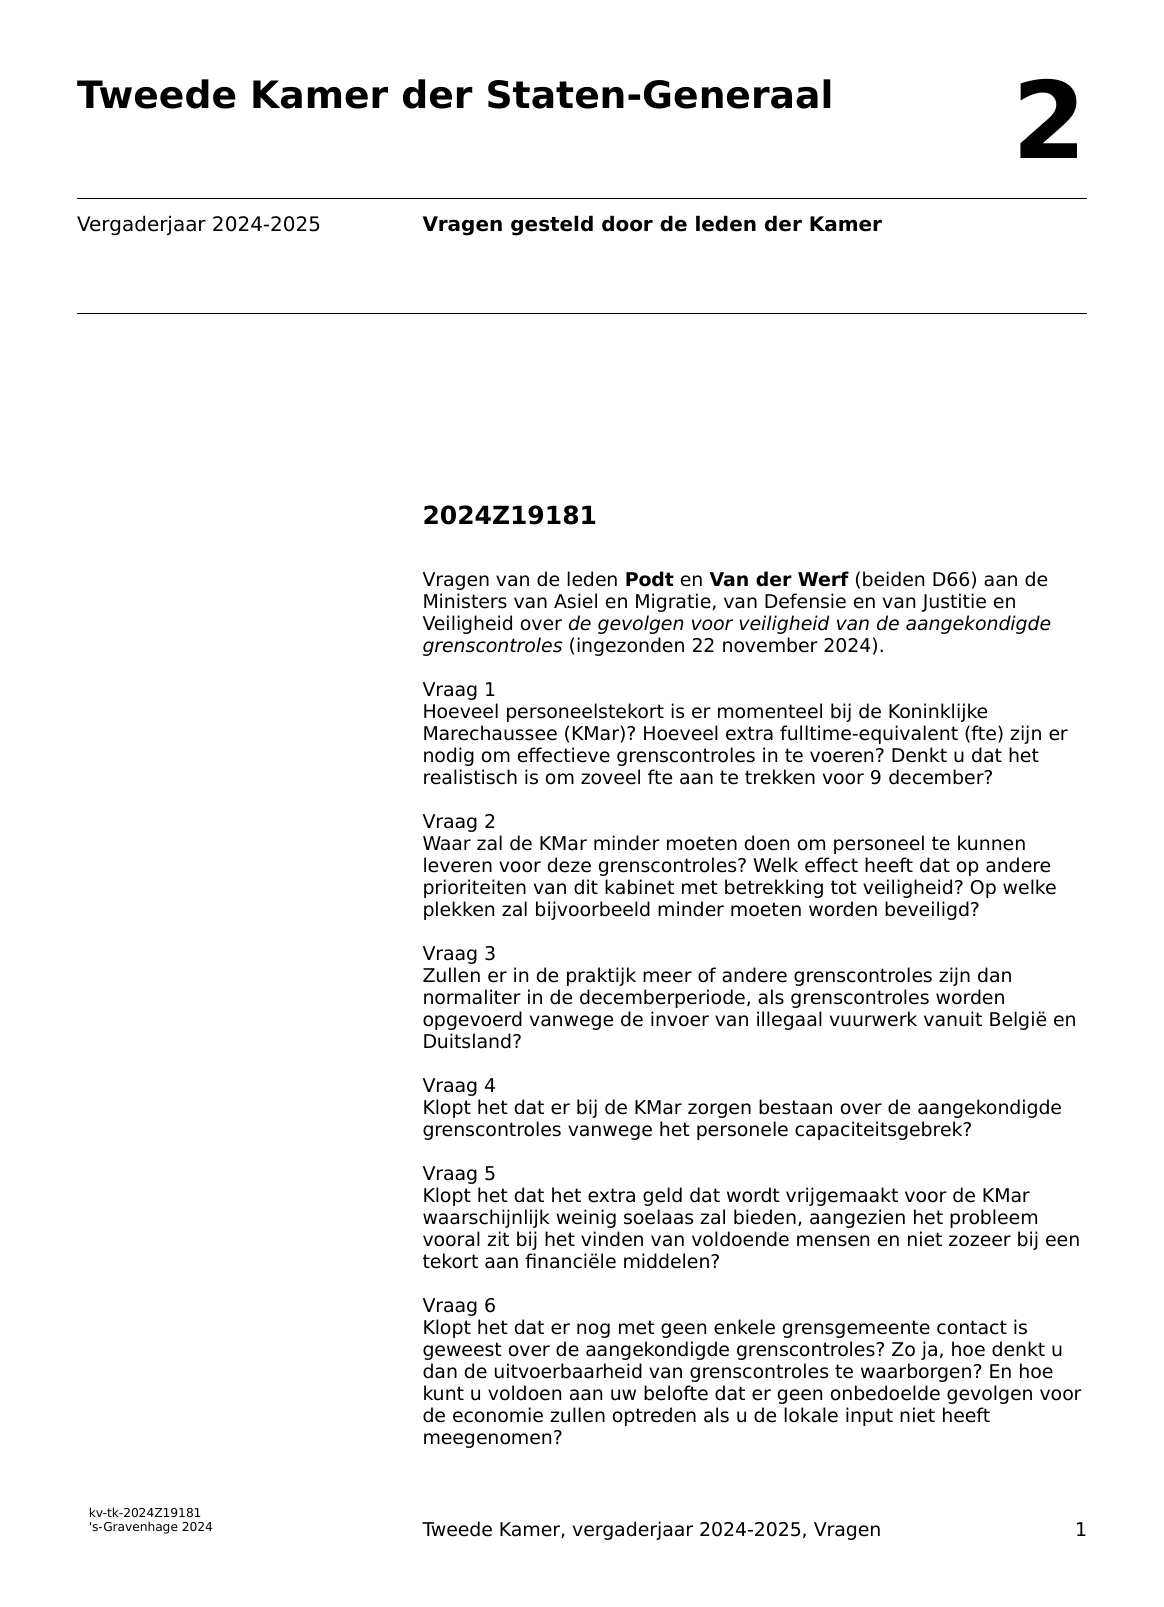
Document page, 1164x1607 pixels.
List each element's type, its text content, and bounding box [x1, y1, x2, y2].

text Waar zal de KMar minder moeten doen om personeel te kunnen leveren voor deze grenscontroles? Welk effect heeft dat op andere prioriteiten van dit kabinet met betrekking tot veiligheid? Op welke plekken zal bijvoorbeeld minder moeten worden beveiligd? [422, 833, 1087, 921]
text Vragen van de leden Podt en Van der Werf (beiden D66) aan de Ministers van Asiel en Migratie, van Defensie en van Justitie en Veiligheid over de gevolgen voor veiligheid van de aangekondigde grenscontroles (ingezonden 22 november 2024). [422, 569, 1087, 657]
text Vraag 4 [422, 1075, 1087, 1097]
text Vraag 3 [422, 943, 1087, 965]
table_cell Vragen gesteld door de leden der Kamer [422, 199, 1087, 313]
text Vraag 6 [422, 1295, 1087, 1317]
table_cell Vergaderjaar 2024-2025 [77, 199, 422, 313]
text Vraag 5 [422, 1163, 1087, 1185]
text kv-tk-2024Z19181 [88, 1506, 323, 1520]
table_header Tweede Kamer der Staten-Generaal [77, 59, 886, 198]
text Klopt het dat er nog met geen enkele grensgemeente contact is geweest over de aangekondigde grenscontroles? Zo ja, hoe denkt u dan de uitvoerbaarheid van grenscontroles te waarborgen? En hoe kunt u voldoen aan uw belofte dat er geen onbedoelde gevolgen voor de economie zullen optreden als u de lokale input niet heeft meegenomen? [422, 1317, 1087, 1449]
text Vraag 1 [422, 679, 1087, 701]
text Klopt het dat het extra geld dat wordt vrijgemaakt voor de KMar waarschijnlijk weinig soelaas zal bieden, aangezien het probleem vooral zit bij het vinden van voldoende mensen en niet zozeer bij een tekort aan financiële middelen? [422, 1185, 1087, 1273]
table_header 2 [886, 59, 1087, 198]
text Klopt het dat er bij de KMar zorgen bestaan over de aangekondigde grenscontroles vanwege het personele capaciteitsgebrek? [422, 1097, 1087, 1141]
text Zullen er in de praktijk meer of andere grenscontroles zijn dan normaliter in de decemberperiode, als grenscontroles worden opgevoerd vanwege de invoer van illegaal vuurwerk vanuit België en Duitsland? [422, 965, 1087, 1053]
text 's-Gravenhage 2024 [88, 1520, 323, 1534]
text 2024Z19181 [422, 501, 1087, 531]
text Vraag 2 [422, 811, 1087, 833]
text Hoeveel personeelstekort is er momenteel bij de Koninklijke Marechaussee (KMar)? Hoeveel extra fulltime-equivalent (fte) zijn er nodig om effectieve grenscontroles in te voeren? Denkt u dat het realistisch is om zoveel fte aan te trekken voor 9 december? [422, 701, 1087, 789]
